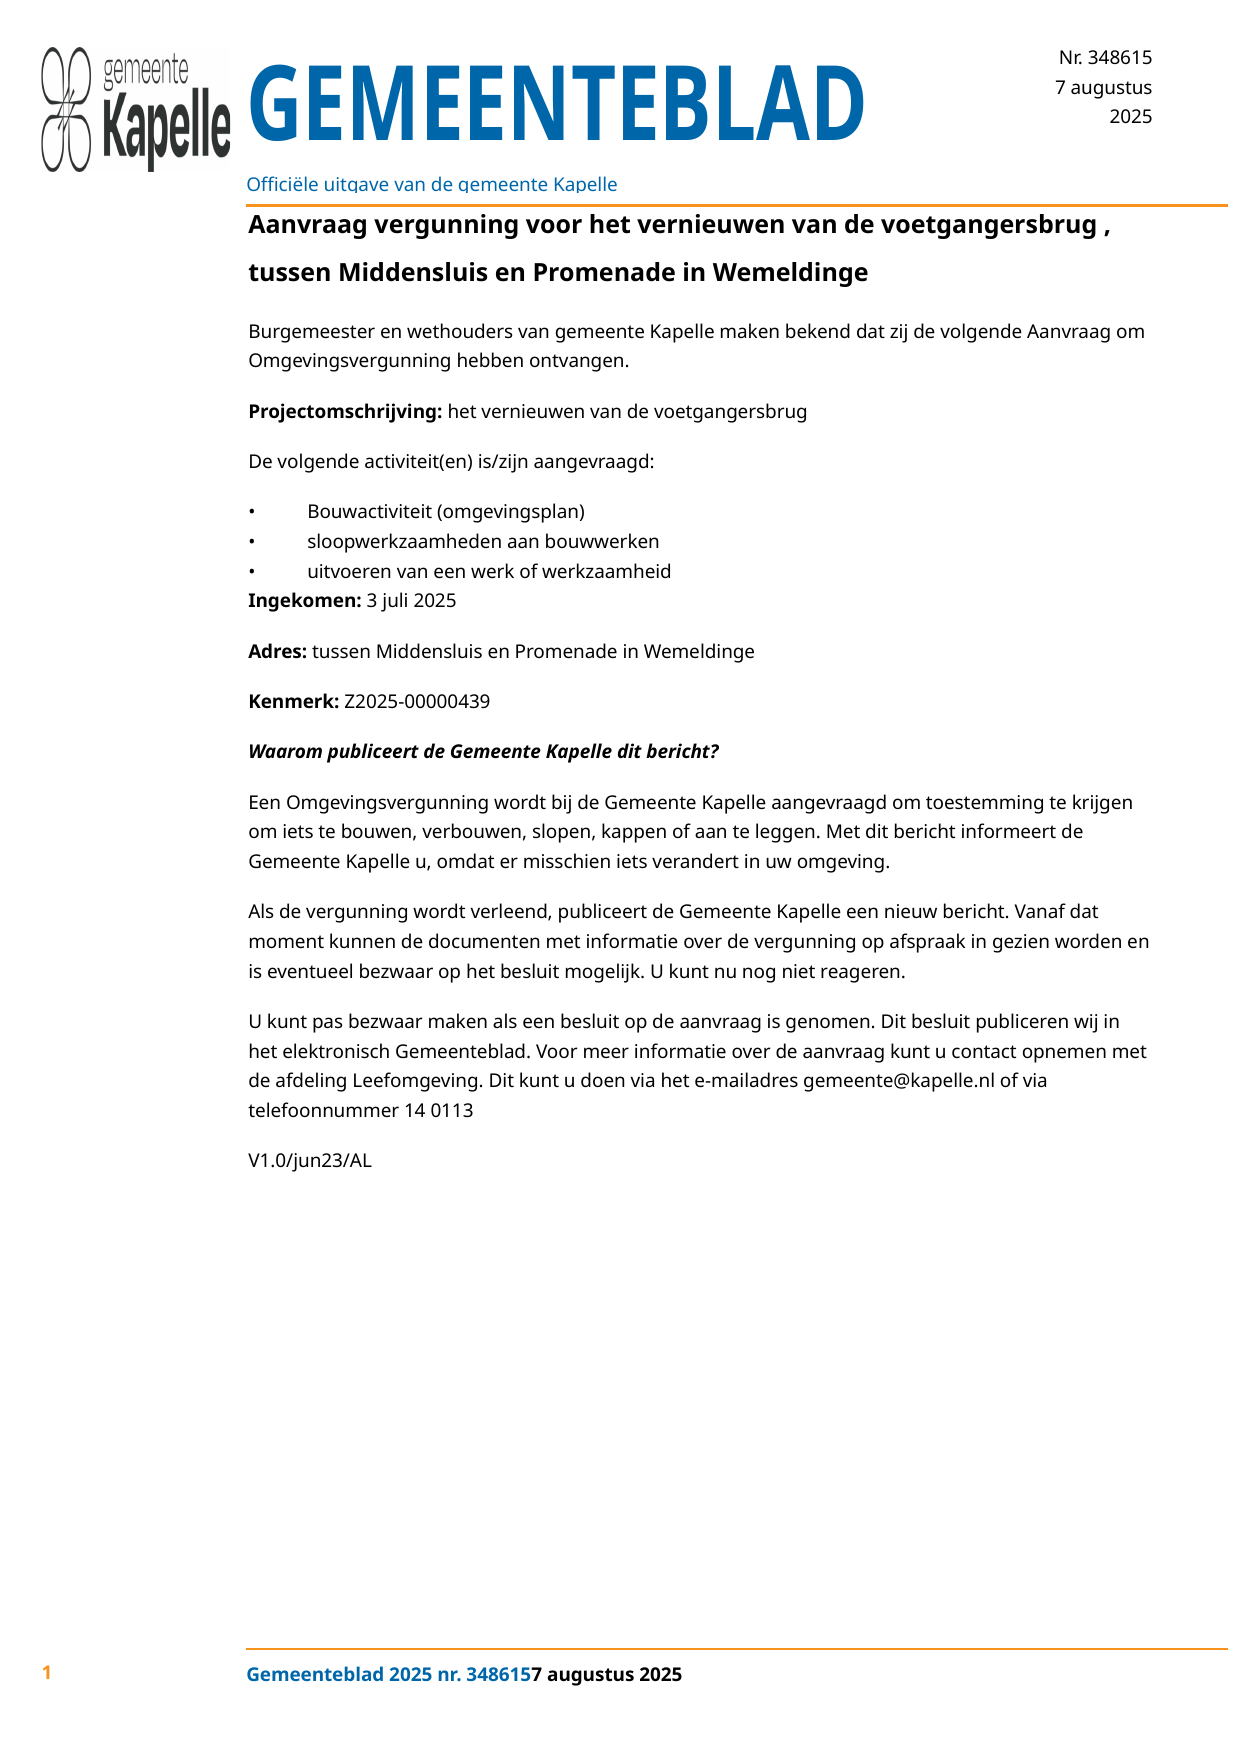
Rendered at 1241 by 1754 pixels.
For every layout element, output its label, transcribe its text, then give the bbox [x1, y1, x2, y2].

text Aanvraag vergunning voor het vernieuwen van de voetgangersbrug , tussen Middensluis en Promenade in Wemeldinge [248, 207, 1152, 288]
list sloopwerkzaamheden aan bouwwerken [248, 528, 1152, 554]
list uitvoeren van een werk of werkzaamheid [248, 558, 1152, 584]
text Ingekomen: 3 juli 2025 [248, 587, 1152, 613]
text U kunt pas bezwaar maken als een besluit op de aanvraag is genomen. Dit besluit publiceren wij in het elektronisch Gemeenteblad. Voor meer informatie over de aanvraag kunt u contact opnemen met de afdeling Leefomgeving. Dit kunt u doen via het e-mailadres gemeente@kapelle.nl of via telefoonnummer 14 0113 [248, 1008, 1152, 1123]
text Projectomschrijving: het vernieuwen van de voetgangersbrug [248, 398, 1152, 424]
text De volgende activiteit(en) is/zijn aangevraagd: [248, 448, 1152, 474]
text Burgemeester en wethouders van gemeente Kapelle maken bekend dat zij de volgende Aanvraag om Omgevingsvergunning hebben ontvangen. [248, 318, 1152, 373]
picture [41, 47, 231, 172]
list Bouwactiviteit (omgevingsplan) [248, 499, 1152, 524]
text Waarom publiceert de Gemeente Kapelle dit bericht? [248, 739, 1152, 764]
text Adres: tussen Middensluis en Promenade in Wemeldinge [248, 638, 1152, 664]
text Als de vergunning wordt verleend, publiceert de Gemeente Kapelle een nieuw bericht. Vanaf dat moment kunnen de documenten met informatie over de vergunning op afspraak in gezien worden en is eventueel bezwaar op het besluit mogelijk. U kunt nu nog niet reageren. [248, 899, 1152, 984]
text Kenmerk: Z2025-00000439 [248, 688, 1152, 714]
text V1.0/jun23/AL [248, 1147, 1152, 1173]
text Een Omgevingsvergunning wordt bij de Gemeente Kapelle aangevraagd om toestemming te krijgen om iets te bouwen, verbouwen, slopen, kappen of aan te leggen. Met dit bericht informeert de Gemeente Kapelle u, omdat er misschien iets verandert in uw omgeving. [248, 789, 1152, 874]
